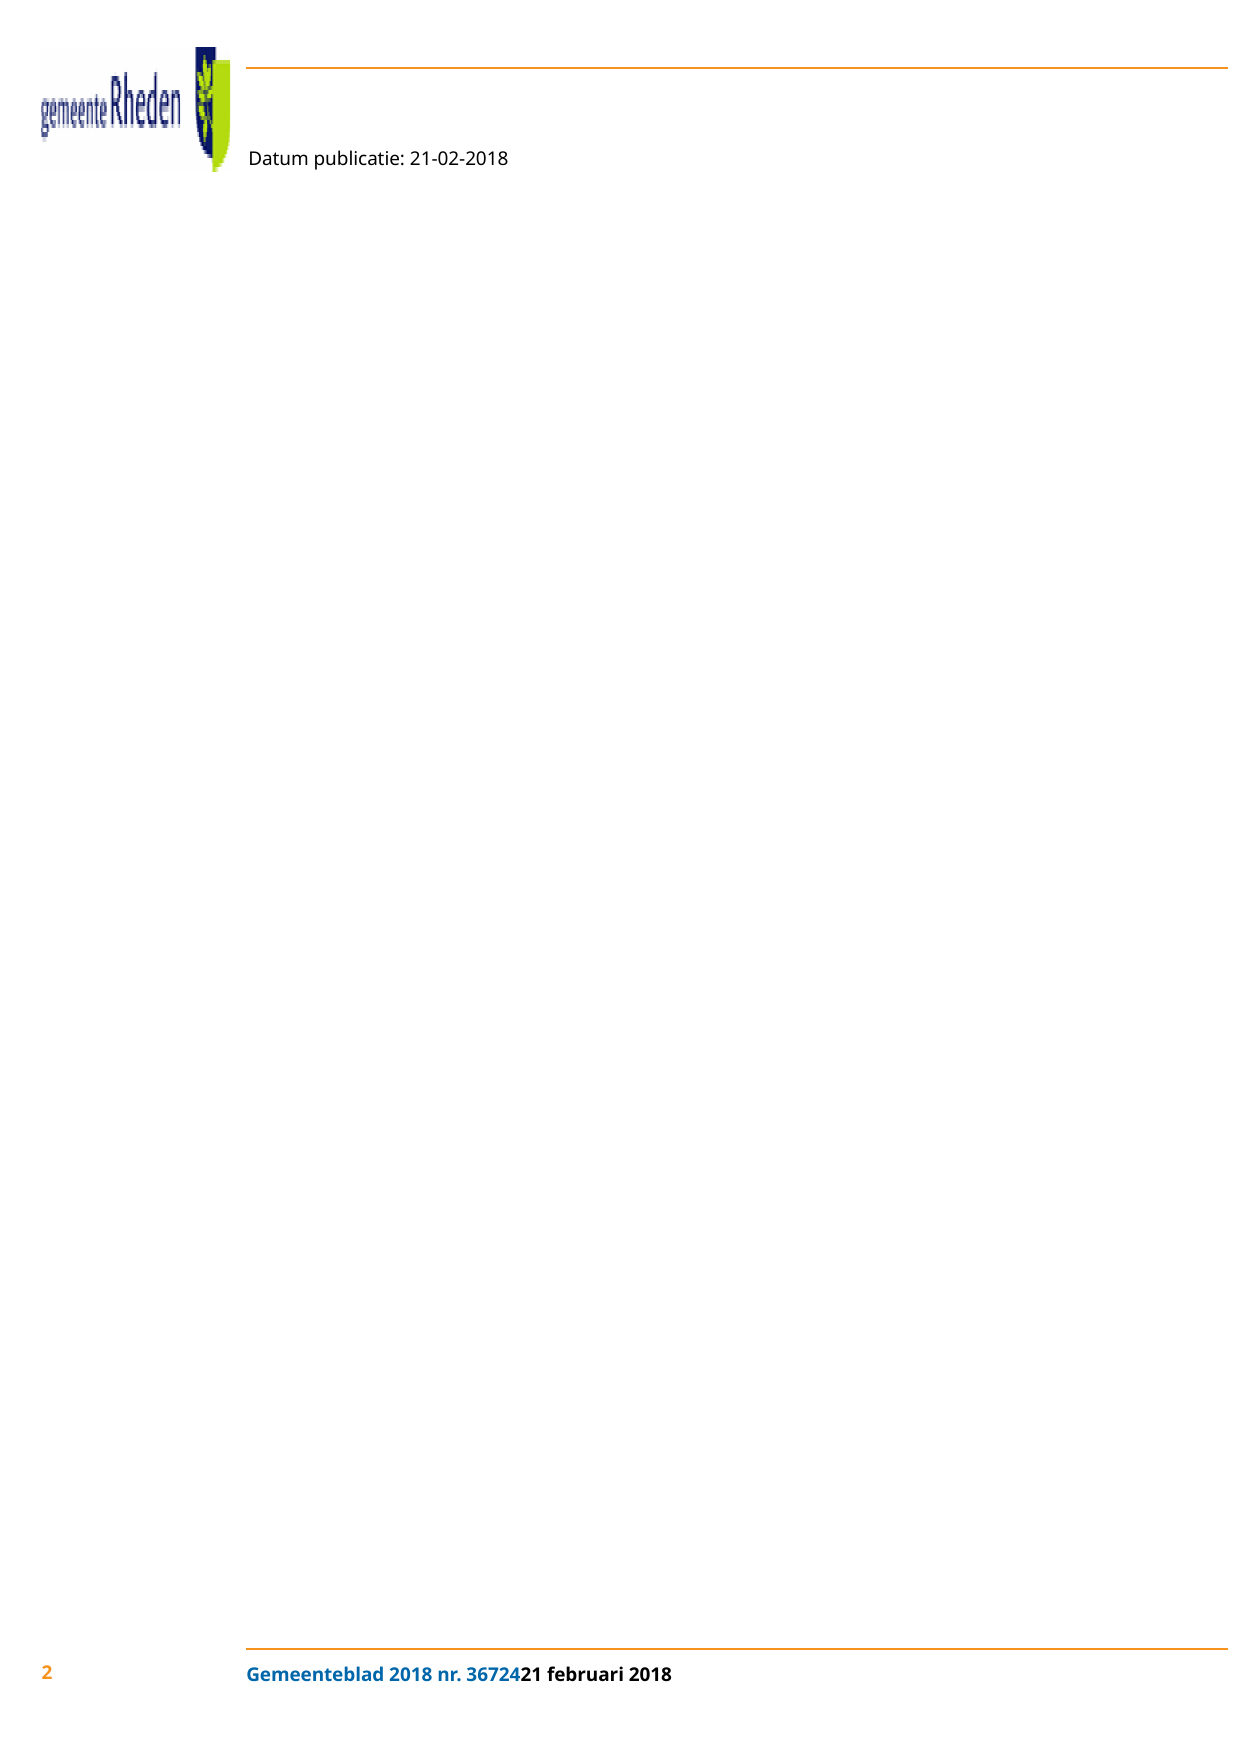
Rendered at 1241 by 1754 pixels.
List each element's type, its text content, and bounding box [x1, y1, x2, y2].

text Datum publicatie: 21-02-2018 [248, 145, 1152, 171]
picture [41, 47, 231, 172]
